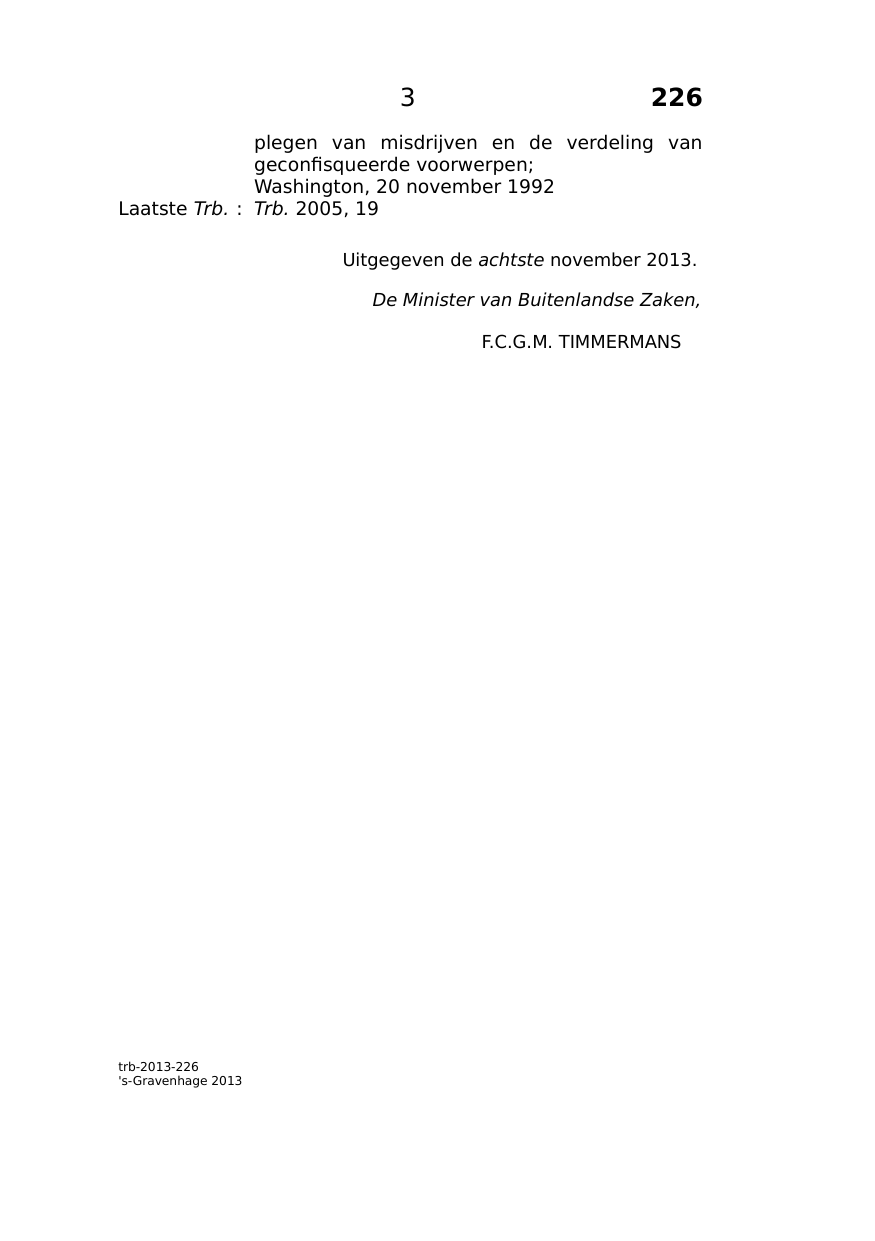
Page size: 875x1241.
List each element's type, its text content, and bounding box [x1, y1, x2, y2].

text trb-2013-226 [118, 1060, 352, 1074]
table_cell [118, 132, 236, 197]
table_cell plegen van misdrijven en de verdeling van geconfisqueerde voorwerpen; Washington, 20 november 1992 [254, 132, 703, 197]
text 's-Gravenhage 2013 [118, 1074, 352, 1088]
text De Minister van Buitenlandse Zaken, F.C.G.M. TIMMERMANS [118, 290, 703, 352]
table_cell Trb. 2005, 19 [254, 198, 703, 219]
table_cell : [236, 198, 254, 219]
text Uitgegeven de achtste november 2013. [118, 249, 703, 270]
table_cell Laatste Trb. [118, 198, 236, 219]
table_cell [236, 132, 254, 197]
